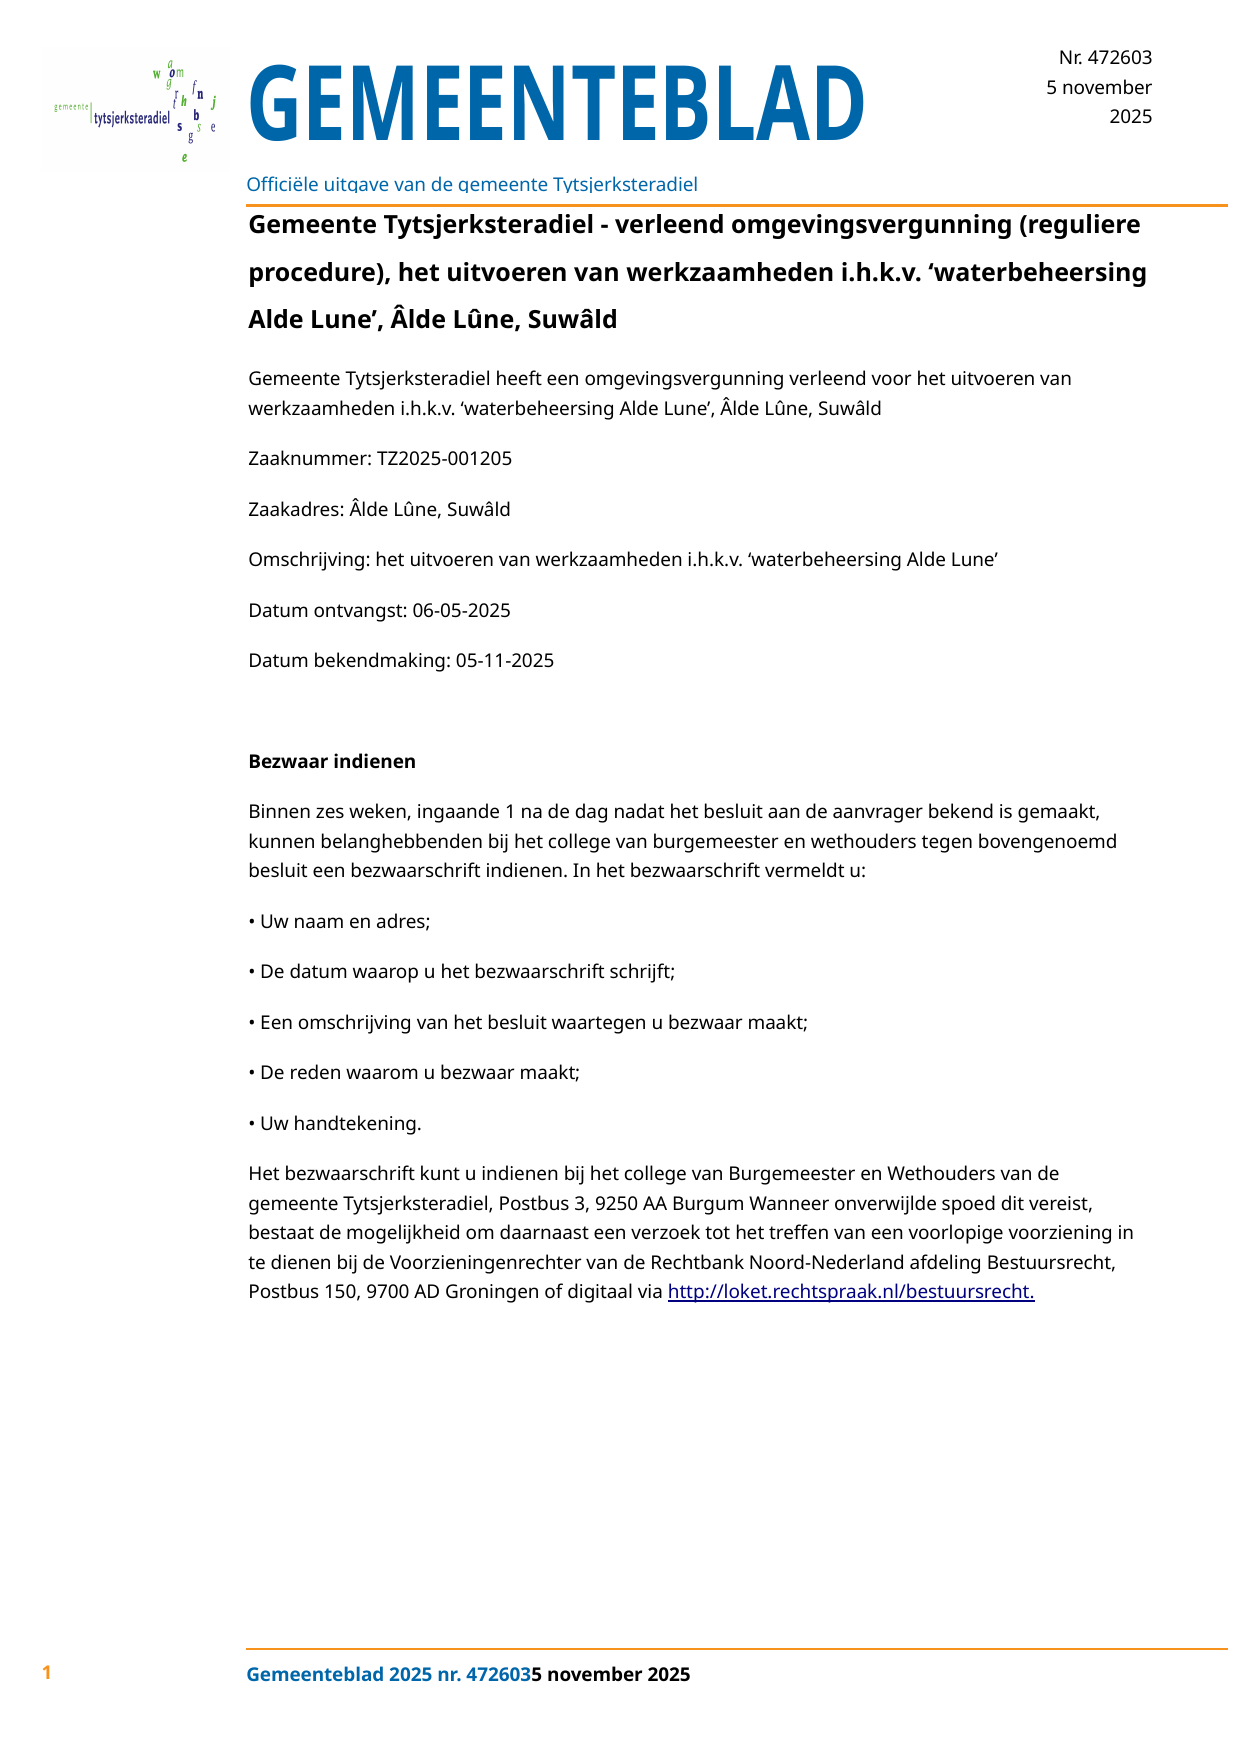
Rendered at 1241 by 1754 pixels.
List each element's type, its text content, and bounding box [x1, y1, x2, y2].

text • Uw naam en adres; [248, 908, 1152, 934]
text • Uw handtekening. [248, 1110, 1152, 1135]
text Het bezwaarschrift kunt u indienen bij het college van Burgemeester en Wethouders van de gemeente Tytsjerksteradiel, Postbus 3, 9250 AA Burgum Wanneer onverwijlde spoed dit vereist, bestaat de mogelijkheid om daarnaast een verzoek tot het treffen van een voorlopige voorziening in te dienen bij de Voorzieningenrechter van de Rechtbank Noord-Nederland afdeling Bestuursrecht, Postbus 150, 9700 AD Groningen of digitaal via http://loket.rechtspraak.nl/bestuursrecht. [248, 1160, 1152, 1304]
text • De reden waarom u bezwaar maakt; [248, 1059, 1152, 1085]
text Gemeente Tytsjerksteradiel heeft een omgevingsvergunning verleend voor het uitvoeren van werkzaamheden i.h.k.v. ‘waterbeheersing Alde Lune’, Âlde Lûne, Suwâld [248, 366, 1152, 421]
text Bezwaar indienen [248, 748, 1152, 774]
text Binnen zes weken, ingaande 1 na de dag nadat het besluit aan de aanvrager bekend is gemaakt, kunnen belanghebbenden bij het college van burgemeester en wethouders tegen bovengenoemd besluit een bezwaarschrift indienen. In het bezwaarschrift vermeldt u: [248, 798, 1152, 883]
text Gemeente Tytsjerksteradiel - verleend omgevingsvergunning (reguliere procedure), het uitvoeren van werkzaamheden i.h.k.v. ‘waterbeheersing Alde Lune’, Âlde Lûne, Suwâld [248, 207, 1152, 336]
text • Een omschrijving van het besluit waartegen u bezwaar maakt; [248, 1009, 1152, 1034]
text Datum bekendmaking: 05-11-2025 [248, 647, 1152, 673]
picture [41, 47, 231, 172]
text Omschrijving: het uitvoeren van werkzaamheden i.h.k.v. ‘waterbeheersing Alde Lune’ [248, 546, 1152, 572]
text • De datum waarop u het bezwaarschrift schrijft; [248, 958, 1152, 984]
text Datum ontvangst: 06-05-2025 [248, 597, 1152, 622]
text Zaakadres: Âlde Lûne, Suwâld [248, 496, 1152, 522]
text Zaaknummer: TZ2025-001205 [248, 446, 1152, 471]
